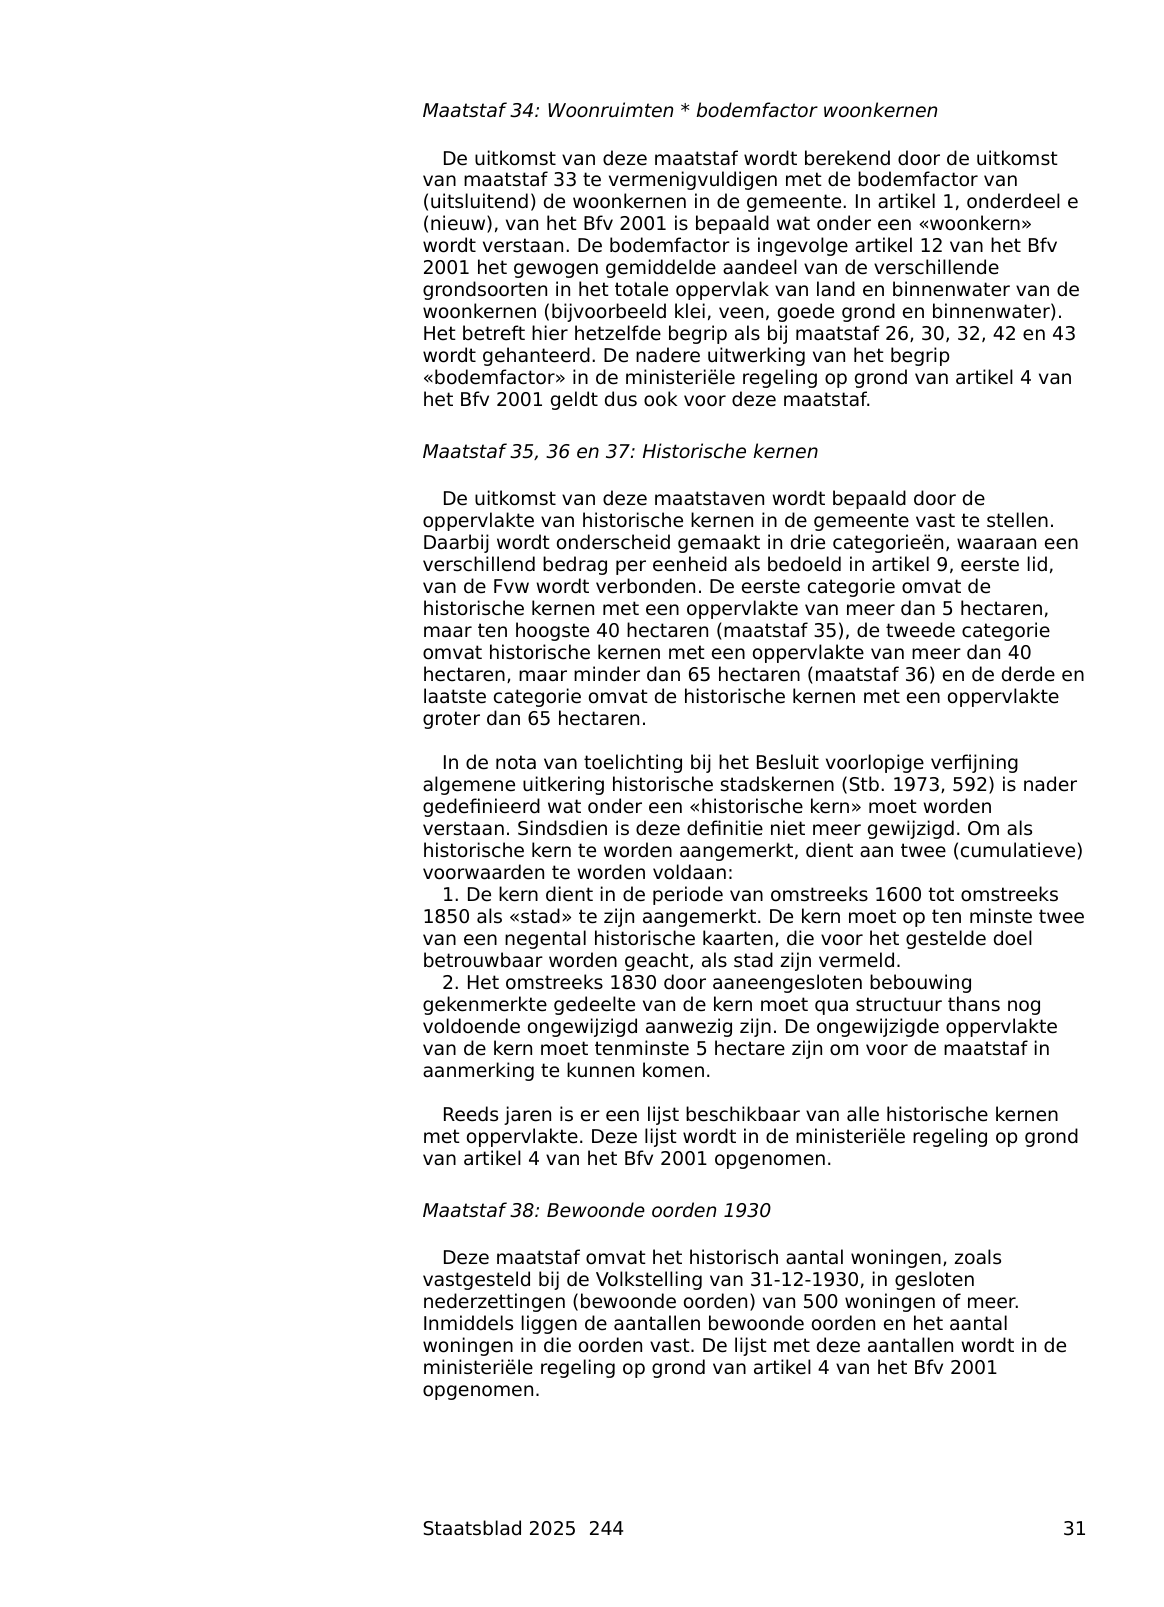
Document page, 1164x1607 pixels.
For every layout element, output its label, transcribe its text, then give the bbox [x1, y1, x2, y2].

text 2. Het omstreeks 1830 door aaneengesloten bebouwing gekenmerkte gedeelte van de kern moet qua structuur thans nog voldoende ongewijzigd aanwezig zijn. De ongewijzigde oppervlakte van de kern moet tenminste 5 hectare zijn om voor de maatstaf in aanmerking te kunnen komen. [422, 972, 1087, 1082]
text 1. De kern dient in de periode van omstreeks 1600 tot omstreeks 1850 als «stad» te zijn aangemerkt. De kern moet op ten minste twee van een negental historische kaarten, die voor het gestelde doel betrouwbaar worden geacht, als stad zijn vermeld. [422, 884, 1087, 972]
text De uitkomst van deze maatstaf wordt berekend door de uitkomst van maatstaf 33 te vermenigvuldigen met de bodemfactor van (uitsluitend) de woonkernen in de gemeente. In artikel 1, onderdeel e (nieuw), van het Bfv 2001 is bepaald wat onder een «woonkern» wordt verstaan. De bodemfactor is ingevolge artikel 12 van het Bfv 2001 het gewogen gemiddelde aandeel van de verschillende grondsoorten in het totale oppervlak van land en binnenwater van de woonkernen (bijvoorbeeld klei, veen, goede grond en binnenwater). Het betreft hier hetzelfde begrip als bij maatstaf 26, 30, 32, 42 en 43 wordt gehanteerd. De nadere uitwerking van het begrip «bodemfactor» in de ministeriële regeling op grond van artikel 4 van het Bfv 2001 geldt dus ook voor deze maatstaf. [422, 147, 1087, 411]
text Reeds jaren is er een lijst beschikbaar van alle historische kernen met oppervlakte. Deze lijst wordt in de ministeriële regeling op grond van artikel 4 van het Bfv 2001 opgenomen. [422, 1104, 1087, 1170]
subtitle Maatstaf 34: Woonruimten * bodemfactor woonkernen [422, 100, 1087, 122]
text In de nota van toelichting bij het Besluit voorlopige verfijning algemene uitkering historische stadskernen (Stb. 1973, 592) is nader gedefinieerd wat onder een «historische kern» moet worden verstaan. Sindsdien is deze definitie niet meer gewijzigd. Om als historische kern te worden aangemerkt, dient aan twee (cumulatieve) voorwaarden te worden voldaan: [422, 752, 1087, 884]
text Deze maatstaf omvat het historisch aantal woningen, zoals vastgesteld bij de Volkstelling van 31-12-1930, in gesloten nederzettingen (bewoonde oorden) van 500 woningen of meer. Inmiddels liggen de aantallen bewoonde oorden en het aantal woningen in die oorden vast. De lijst met deze aantallen wordt in de ministeriële regeling op grond van artikel 4 van het Bfv 2001 opgenomen. [422, 1247, 1087, 1401]
subtitle Maatstaf 38: Bewoonde oorden 1930 [422, 1200, 1087, 1222]
subtitle Maatstaf 35, 36 en 37: Historische kernen [422, 441, 1087, 463]
text De uitkomst van deze maatstaven wordt bepaald door de oppervlakte van historische kernen in de gemeente vast te stellen. Daarbij wordt onderscheid gemaakt in drie categorieën, waaraan een verschillend bedrag per eenheid als bedoeld in artikel 9, eerste lid, van de Fvw wordt verbonden. De eerste categorie omvat de historische kernen met een oppervlakte van meer dan 5 hectaren, maar ten hoogste 40 hectaren (maatstaf 35), de tweede categorie omvat historische kernen met een oppervlakte van meer dan 40 hectaren, maar minder dan 65 hectaren (maatstaf 36) en de derde en laatste categorie omvat de historische kernen met een oppervlakte groter dan 65 hectaren. [422, 488, 1087, 730]
